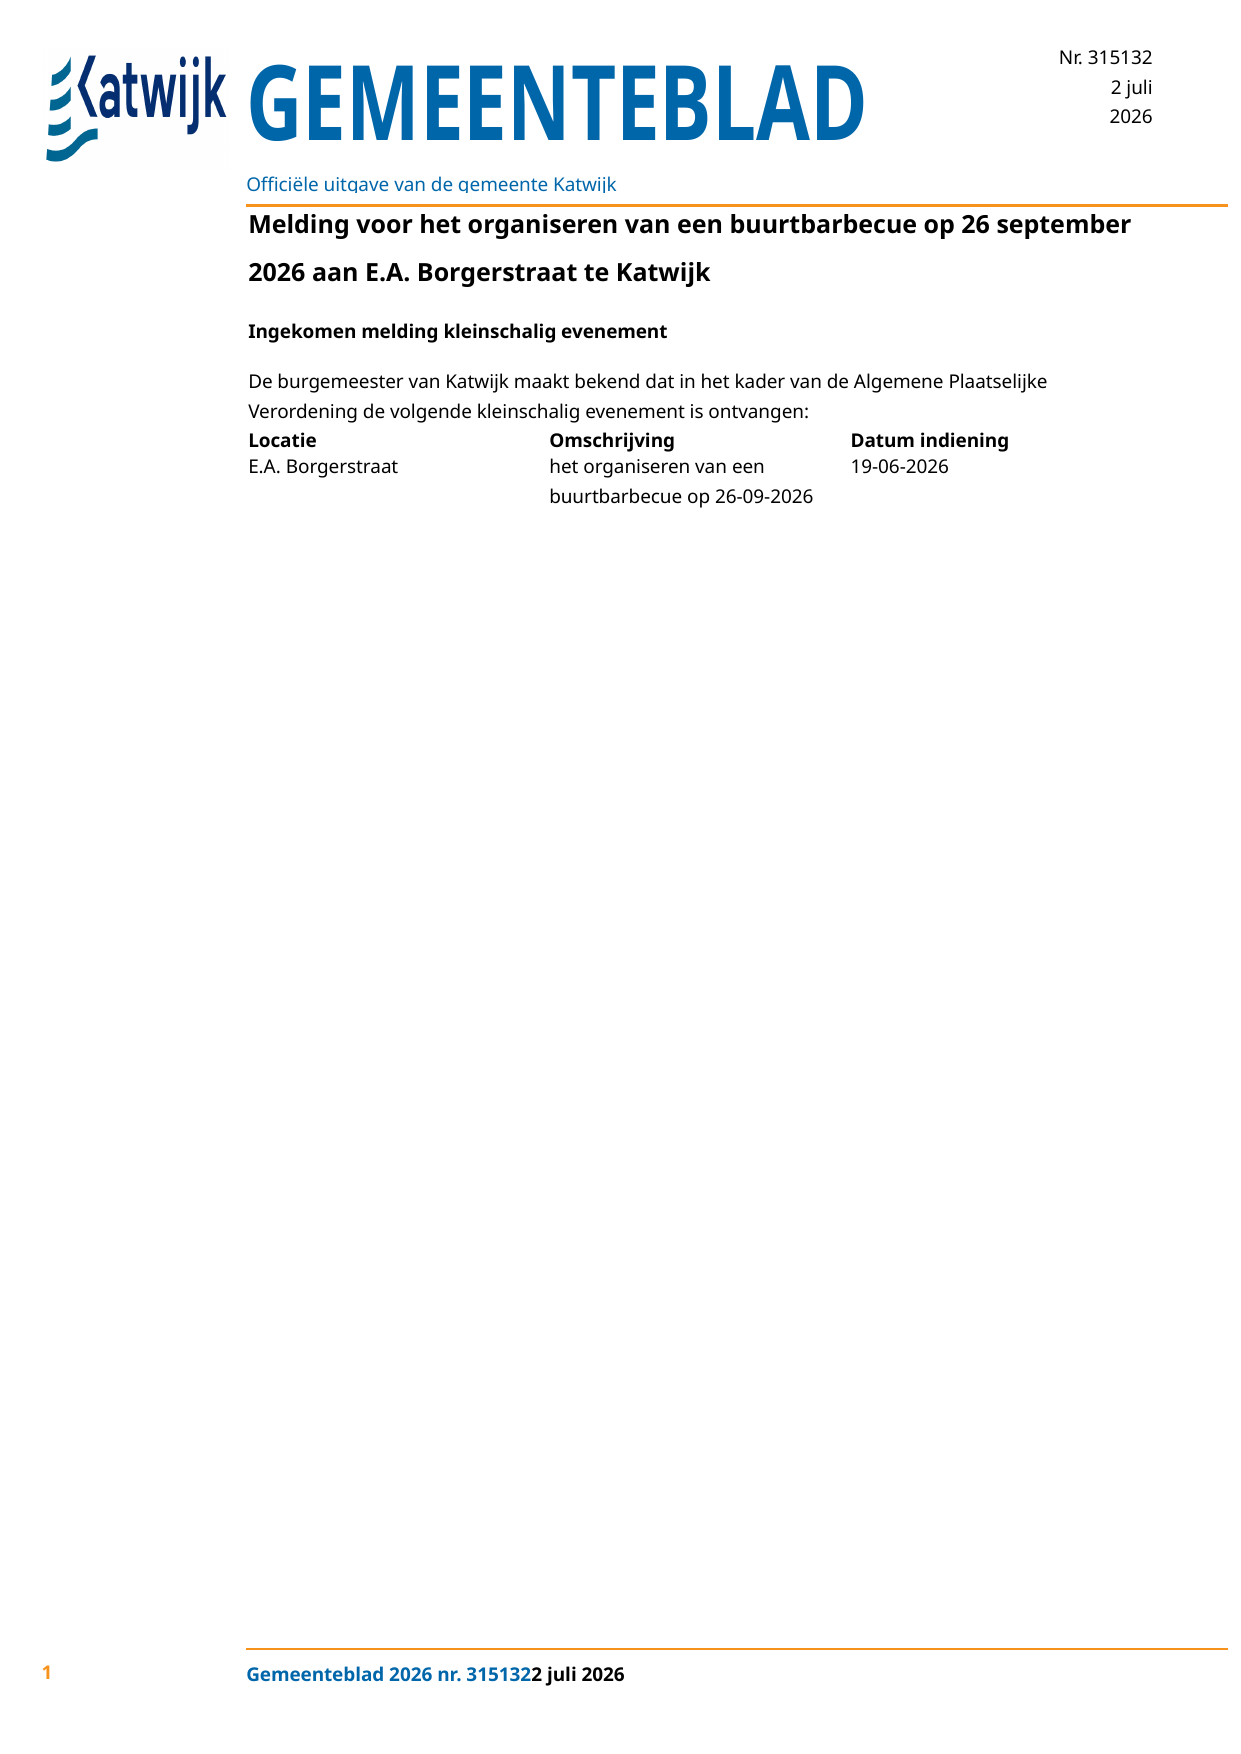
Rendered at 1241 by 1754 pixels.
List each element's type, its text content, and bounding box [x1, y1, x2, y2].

table_cell het organiseren van een buurtbarbecue op 26-09-2026 [549, 453, 850, 509]
table_header Locatie [248, 428, 549, 453]
picture [41, 47, 231, 172]
table_cell 19-06-2026 [850, 453, 1152, 509]
text Melding voor het organiseren van een buurtbarbecue op 26 september 2026 aan E.A. Borgerstraat te Katwijk [248, 207, 1152, 288]
table_cell E.A. Borgerstraat [248, 453, 549, 509]
table_header Datum indiening [850, 428, 1152, 453]
table_header Omschrijving [549, 428, 850, 453]
text De burgemeester van Katwijk maakt bekend dat in het kader van de Algemene Plaatselijke Verordening de volgende kleinschalig evenement is ontvangen: [248, 368, 1152, 424]
text Ingekomen melding kleinschalig evenement [248, 318, 1152, 344]
